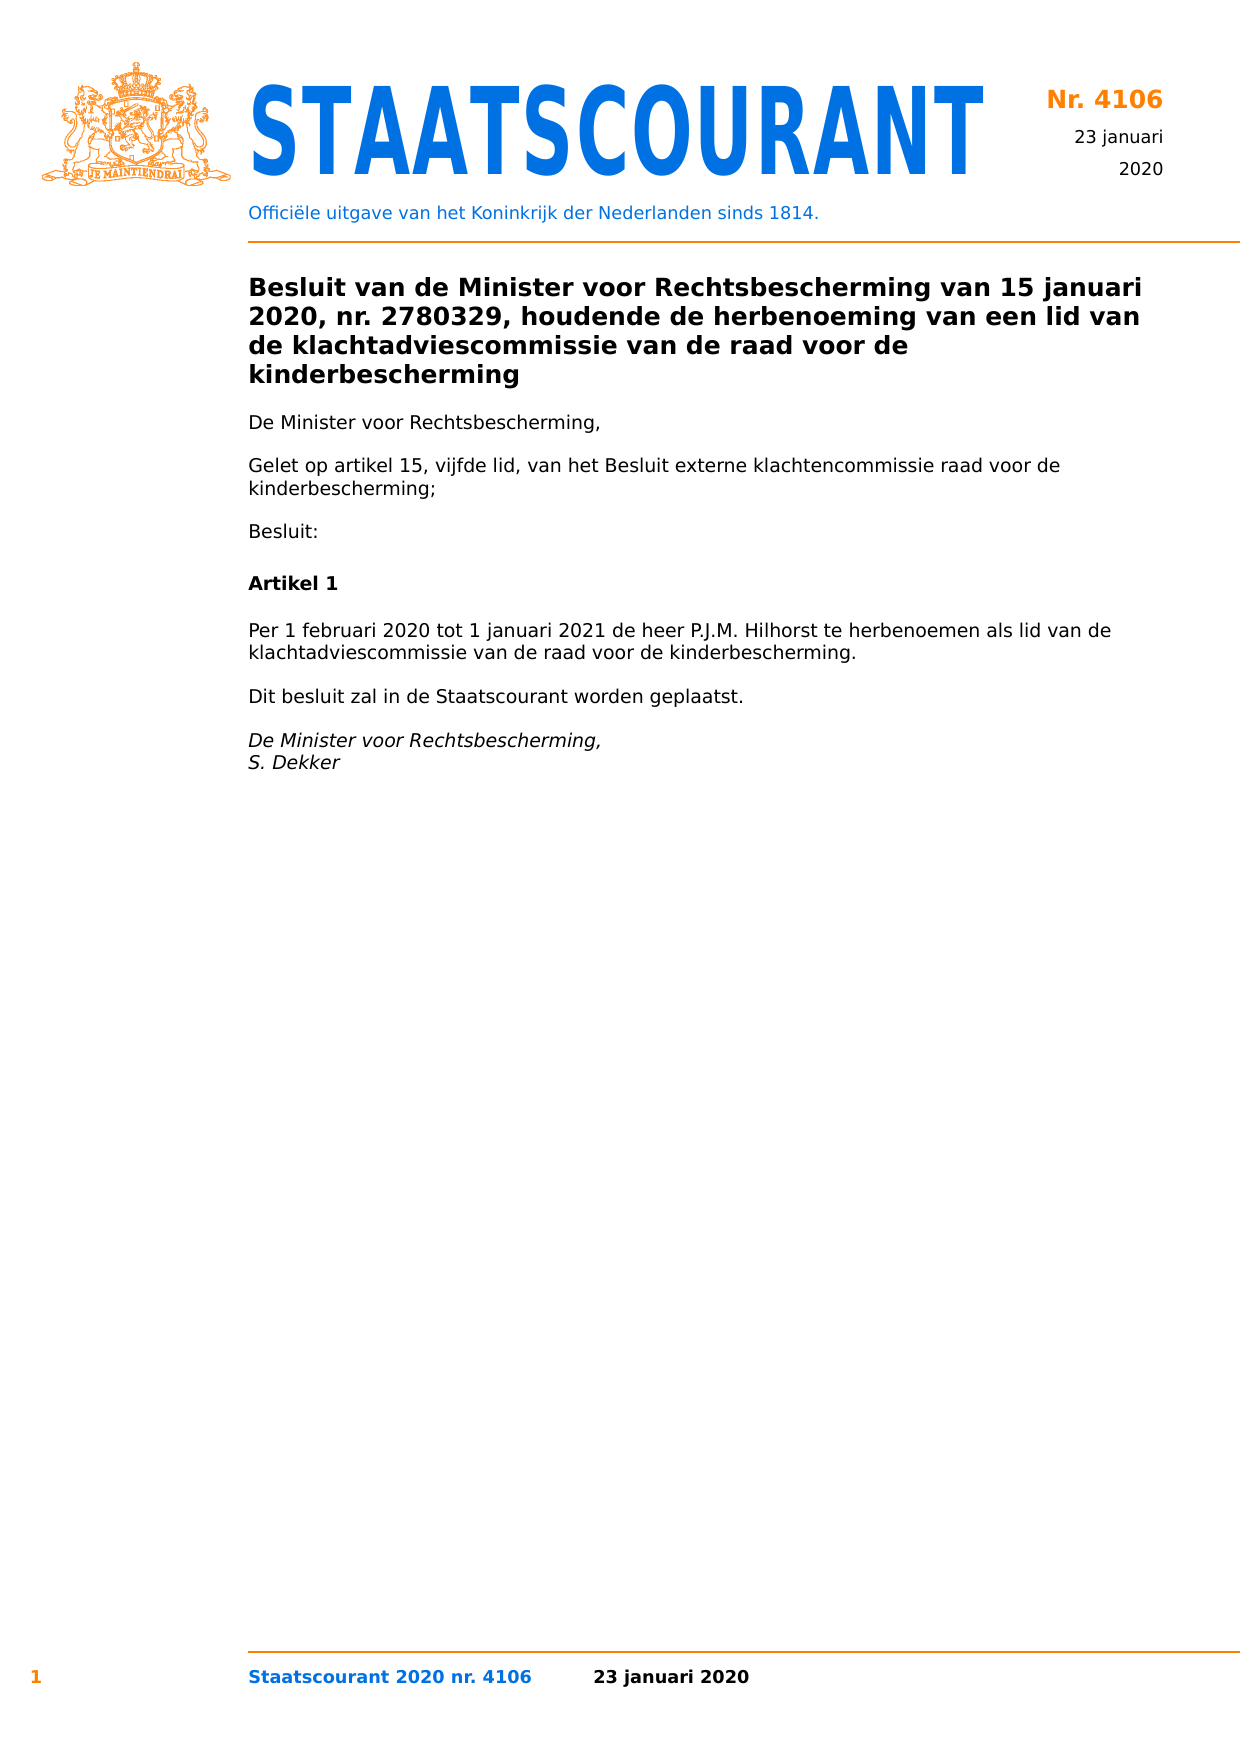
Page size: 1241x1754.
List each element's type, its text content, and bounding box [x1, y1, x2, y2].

table_cell 23 januari [998, 121, 1240, 153]
table_header Nr. 4106 [998, 62, 1240, 121]
text De Minister voor Rechtsbescherming, [248, 412, 1163, 433]
text Besluit: [248, 521, 1163, 543]
picture [41, 62, 231, 186]
subtitle Artikel 1 [248, 573, 1163, 595]
text Gelet op artikel 15, vijfde lid, van het Besluit externe klachtencommissie raad voor de kinderbescherming; [248, 455, 1163, 499]
table_cell Officiële uitgave van het Koninkrijk der Nederlanden sinds 1814. [248, 203, 1240, 241]
text Dit besluit zal in de Staatscourant worden geplaatst. [248, 686, 1163, 708]
text Per 1 februari 2020 tot 1 januari 2021 de heer P.J.M. Hilhorst te herbenoemen als lid van de klachtadviescommissie van de raad voor de kinderbescherming. [248, 620, 1163, 664]
subtitle Besluit van de Minister voor Rechtsbescherming van 15 januari 2020, nr. 2780329, houdende de herbenoeming van een lid van de klachtadviescommissie van de raad voor de kinderbescherming [248, 273, 1163, 390]
table_header STAATSCOURANT [248, 62, 998, 203]
table_header [25, 62, 248, 241]
text De Minister voor Rechtsbescherming, S. Dekker [248, 730, 1163, 774]
table_cell 2020 [998, 153, 1240, 203]
